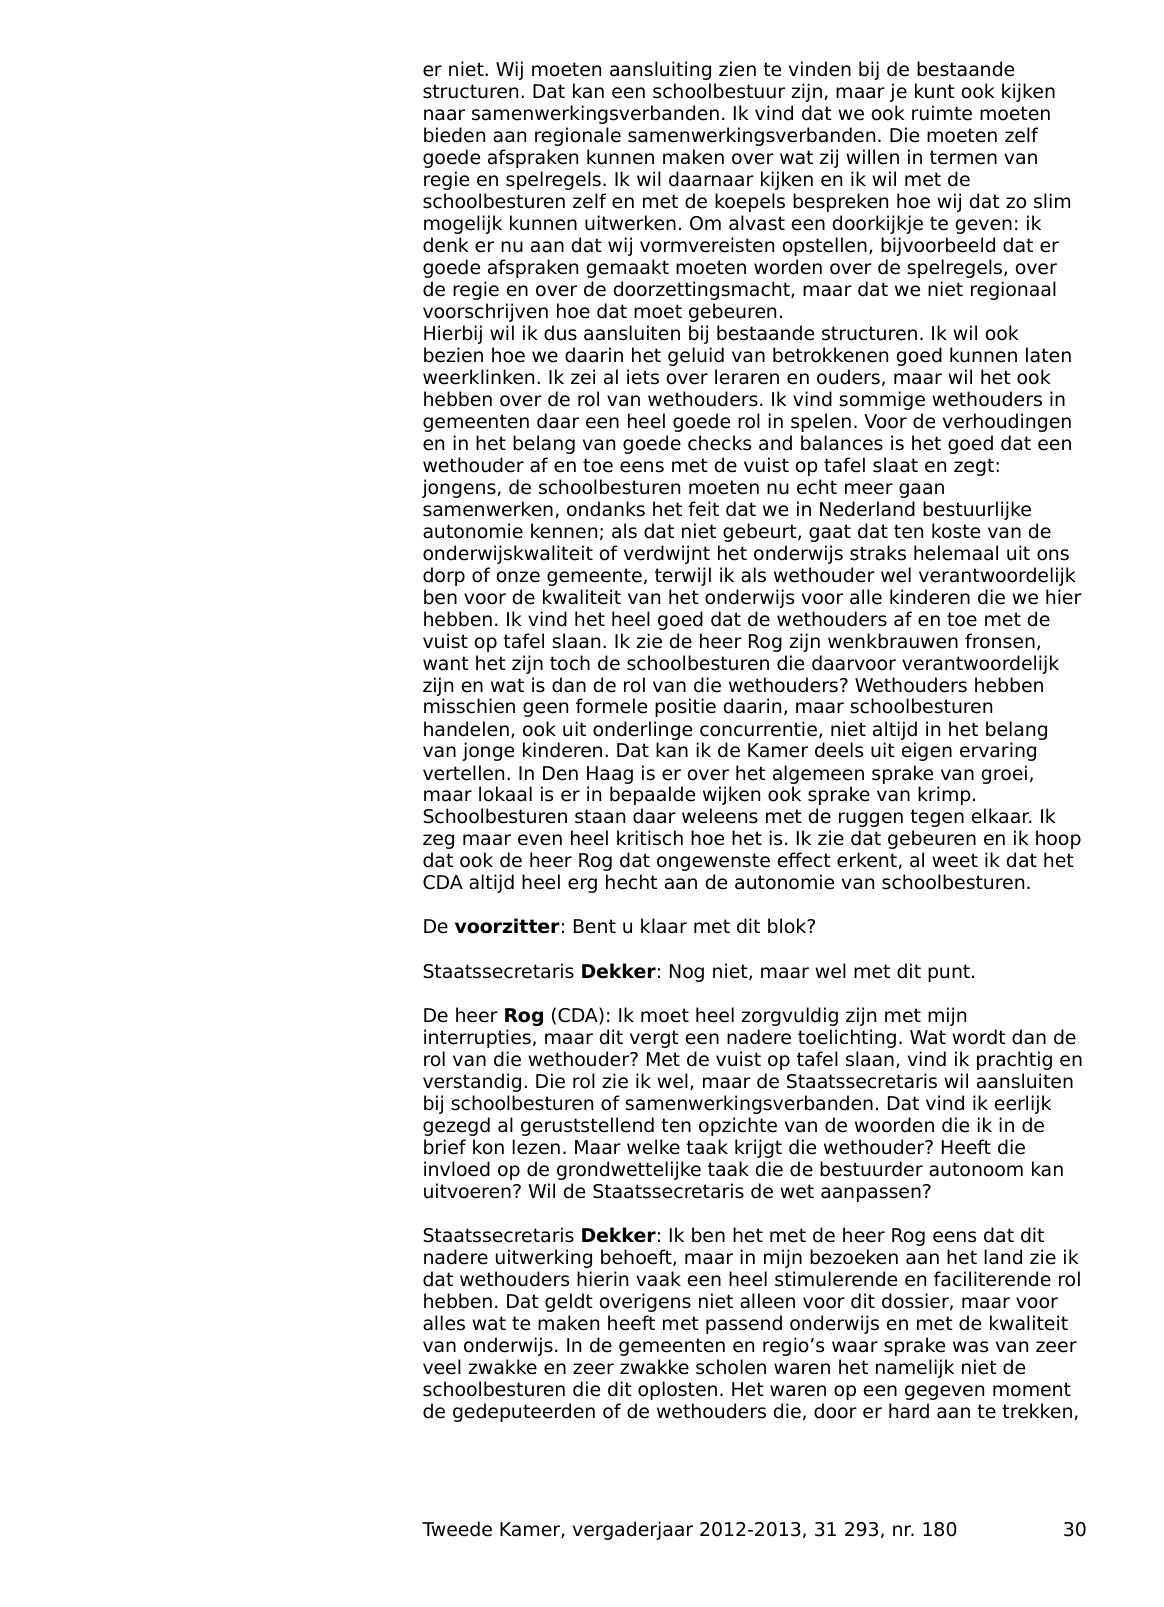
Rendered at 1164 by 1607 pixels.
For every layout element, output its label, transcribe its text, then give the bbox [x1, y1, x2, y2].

text Staatssecretaris Dekker: Ik ben het met de heer Rog eens dat dit nadere uitwerking behoeft, maar in mijn bezoeken aan het land zie ik dat wethouders hierin vaak een heel stimulerende en faciliterende rol hebben. Dat geldt overigens niet alleen voor dit dossier, maar voor alles wat te maken heeft met passend onderwijs en met de kwaliteit van onderwijs. In de gemeenten en regio’s waar sprake was van zeer veel zwakke en zeer zwakke scholen waren het namelijk niet de schoolbesturen die dit oplosten. Het waren op een gegeven moment de gedeputeerden of de wethouders die, door er hard aan te trekken, [422, 1225, 1087, 1423]
text De heer Rog (CDA): Ik moet heel zorgvuldig zijn met mijn interrupties, maar dit vergt een nadere toelichting. Wat wordt dan de rol van die wethouder? Met de vuist op tafel slaan, vind ik prachtig en verstandig. Die rol zie ik wel, maar de Staatssecretaris wil aansluiten bij schoolbesturen of samenwerkingsverbanden. Dat vind ik eerlijk gezegd al geruststellend ten opzichte van de woorden die ik in de brief kon lezen. Maar welke taak krijgt die wethouder? Heeft die invloed op de grondwettelijke taak die de bestuurder autonoom kan uitvoeren? Wil de Staatssecretaris de wet aanpassen? [422, 1005, 1087, 1203]
text Staatssecretaris Dekker: Nog niet, maar wel met dit punt. [422, 961, 1087, 983]
text er niet. Wij moeten aansluiting zien te vinden bij de bestaande structuren. Dat kan een schoolbestuur zijn, maar je kunt ook kijken naar samenwerkingsverbanden. Ik vind dat we ook ruimte moeten bieden aan regionale samenwerkingsverbanden. Die moeten zelf goede afspraken kunnen maken over wat zij willen in termen van regie en spelregels. Ik wil daarnaar kijken en ik wil met de schoolbesturen zelf en met de koepels bespreken hoe wij dat zo slim mogelijk kunnen uitwerken. Om alvast een doorkijkje te geven: ik denk er nu aan dat wij vormvereisten opstellen, bijvoorbeeld dat er goede afspraken gemaakt moeten worden over de spelregels, over de regie en over de doorzettingsmacht, maar dat we niet regionaal voorschrijven hoe dat moet gebeuren. [422, 59, 1087, 323]
text Hierbij wil ik dus aansluiten bij bestaande structuren. Ik wil ook bezien hoe we daarin het geluid van betrokkenen goed kunnen laten weerklinken. Ik zei al iets over leraren en ouders, maar wil het ook hebben over de rol van wethouders. Ik vind sommige wethouders in gemeenten daar een heel goede rol in spelen. Voor de verhoudingen en in het belang van goede checks and balances is het goed dat een wethouder af en toe eens met de vuist op tafel slaat en zegt: jongens, de schoolbesturen moeten nu echt meer gaan samenwerken, ondanks het feit dat we in Nederland bestuurlijke autonomie kennen; als dat niet gebeurt, gaat dat ten koste van de onderwijskwaliteit of verdwijnt het onderwijs straks helemaal uit ons dorp of onze gemeente, terwijl ik als wethouder wel verantwoordelijk ben voor de kwaliteit van het onderwijs voor alle kinderen die we hier hebben. Ik vind het heel goed dat de wethouders af en toe met de vuist op tafel slaan. Ik zie de heer Rog zijn wenkbrauwen fronsen, want het zijn toch de schoolbesturen die daarvoor verantwoordelijk zijn en wat is dan de rol van die wethouders? Wethouders hebben misschien geen formele positie daarin, maar schoolbesturen handelen, ook uit onderlinge concurrentie, niet altijd in het belang van jonge kinderen. Dat kan ik de Kamer deels uit eigen ervaring vertellen. In Den Haag is er over het algemeen sprake van groei, maar lokaal is er in bepaalde wijken ook sprake van krimp. Schoolbesturen staan daar weleens met de ruggen tegen elkaar. Ik zeg maar even heel kritisch hoe het is. Ik zie dat gebeuren en ik hoop dat ook de heer Rog dat ongewenste effect erkent, al weet ik dat het CDA altijd heel erg hecht aan de autonomie van schoolbesturen. [422, 323, 1087, 894]
text De voorzitter: Bent u klaar met dit blok? [422, 916, 1087, 938]
